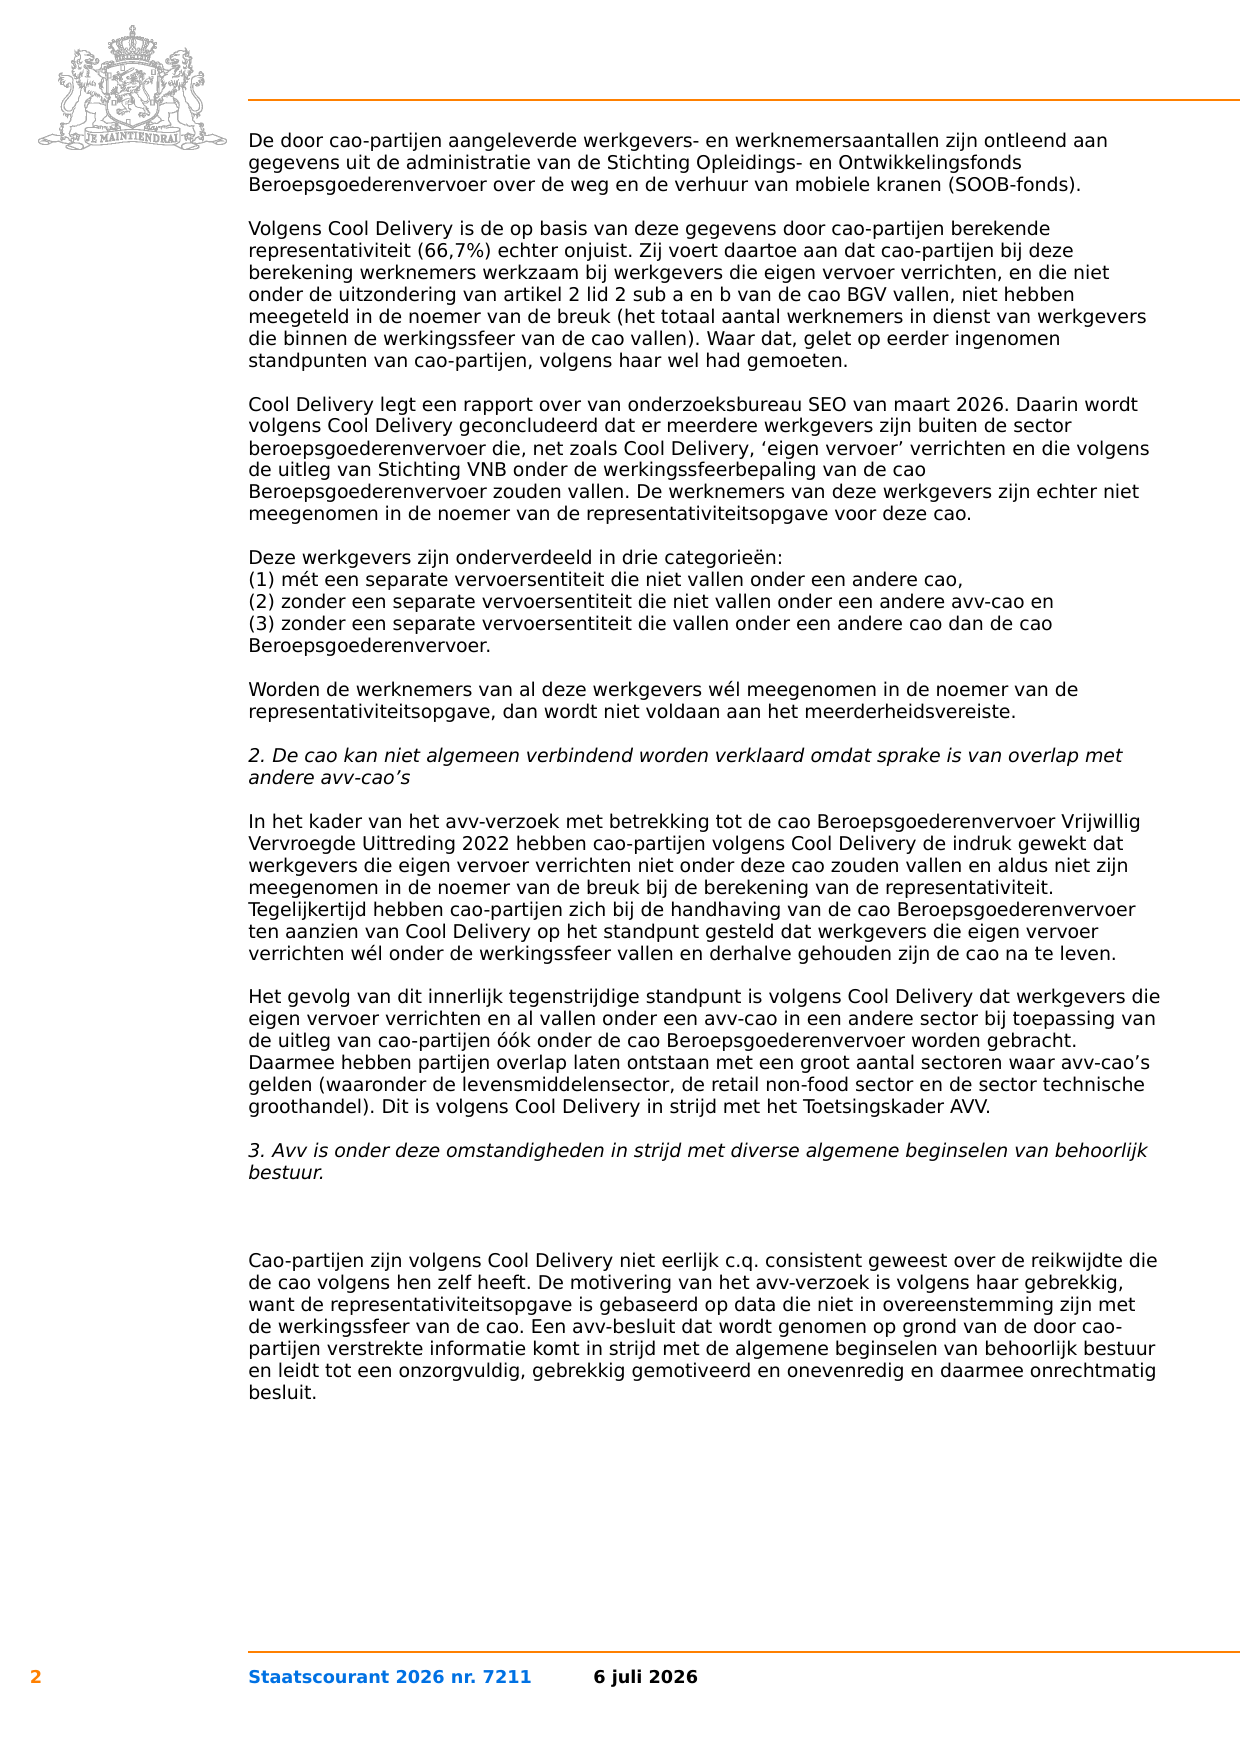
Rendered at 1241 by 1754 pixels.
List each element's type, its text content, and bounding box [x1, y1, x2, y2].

subtitle 3. Avv is onder deze omstandigheden in strijd met diverse algemene beginselen van behoorlijk bestuur. [248, 1140, 1163, 1184]
text (1) mét een separate vervoersentiteit die niet vallen onder een andere cao, [248, 569, 1163, 591]
picture [38, 25, 227, 150]
text Cool Delivery legt een rapport over van onderzoeksbureau SEO van maart 2026. Daarin wordt volgens Cool Delivery geconcludeerd dat er meerdere werkgevers zijn buiten de sector beroepsgoederenvervoer die, net zoals Cool Delivery, ‘eigen vervoer’ verrichten en die volgens de uitleg van Stichting VNB onder de werkingssfeerbepaling van de cao Beroepsgoederenvervoer zouden vallen. De werknemers van deze werkgevers zijn echter niet meegenomen in de noemer van de representativiteitsopgave voor deze cao. [248, 393, 1163, 525]
text (2) zonder een separate vervoersentiteit die niet vallen onder een andere avv-cao en [248, 591, 1163, 613]
text Cao-partijen zijn volgens Cool Delivery niet eerlijk c.q. consistent geweest over de reikwijdte die de cao volgens hen zelf heeft. De motivering van het avv-verzoek is volgens haar gebrekkig, want de representativiteitsopgave is gebaseerd op data die niet in overeenstemming zijn met de werkingssfeer van de cao. Een avv-besluit dat wordt genomen op grond van de door cao-partijen verstrekte informatie komt in strijd met de algemene beginselen van behoorlijk bestuur en leidt tot een onzorgvuldig, gebrekkig gemotiveerd en onevenredig en daarmee onrechtmatig besluit. [248, 1250, 1163, 1404]
subtitle 2. De cao kan niet algemeen verbindend worden verklaard omdat sprake is van overlap met andere avv-cao’s [248, 745, 1163, 789]
text (3) zonder een separate vervoersentiteit die vallen onder een andere cao dan de cao Beroepsgoederenvervoer. [248, 613, 1163, 657]
text In het kader van het avv-verzoek met betrekking tot de cao Beroepsgoederenvervoer Vrijwillig Vervroegde Uittreding 2022 hebben cao-partijen volgens Cool Delivery de indruk gewekt dat werkgevers die eigen vervoer verrichten niet onder deze cao zouden vallen en aldus niet zijn meegenomen in de noemer van de breuk bij de berekening van de representativiteit. Tegelijkertijd hebben cao-partijen zich bij de handhaving van de cao Beroepsgoederenvervoer ten aanzien van Cool Delivery op het standpunt gesteld dat werkgevers die eigen vervoer verrichten wél onder de werkingssfeer vallen en derhalve gehouden zijn de cao na te leven. [248, 811, 1163, 964]
text Deze werkgevers zijn onderverdeeld in drie categorieën: [248, 547, 1163, 569]
text Het gevolg van dit innerlijk tegenstrijdige standpunt is volgens Cool Delivery dat werkgevers die eigen vervoer verrichten en al vallen onder een avv-cao in een andere sector bij toepassing van de uitleg van cao-partijen óók onder de cao Beroepsgoederenvervoer worden gebracht. Daarmee hebben partijen overlap laten ontstaan met een groot aantal sectoren waar avv-cao’s gelden (waaronder de levensmiddelensector, de retail non-food sector en de sector technische groothandel). Dit is volgens Cool Delivery in strijd met het Toetsingskader AVV. [248, 986, 1163, 1118]
text Volgens Cool Delivery is de op basis van deze gegevens door cao-partijen berekende representativiteit (66,7%) echter onjuist. Zij voert daartoe aan dat cao-partijen bij deze berekening werknemers werkzaam bij werkgevers die eigen vervoer verrichten, en die niet onder de uitzondering van artikel 2 lid 2 sub a en b van de cao BGV vallen, niet hebben meegeteld in de noemer van de breuk (het totaal aantal werknemers in dienst van werkgevers die binnen de werkingssfeer van de cao vallen). Waar dat, gelet op eerder ingenomen standpunten van cao-partijen, volgens haar wel had gemoeten. [248, 218, 1163, 372]
text Worden de werknemers van al deze werkgevers wél meegenomen in de noemer van de representativiteitsopgave, dan wordt niet voldaan aan het meerderheidsvereiste. [248, 679, 1163, 723]
text De door cao-partijen aangeleverde werkgevers- en werknemersaantallen zijn ontleend aan gegevens uit de administratie van de Stichting Opleidings- en Ontwikkelingsfonds Beroepsgoederenvervoer over de weg en de verhuur van mobiele kranen (SOOB-fonds). [248, 130, 1163, 196]
